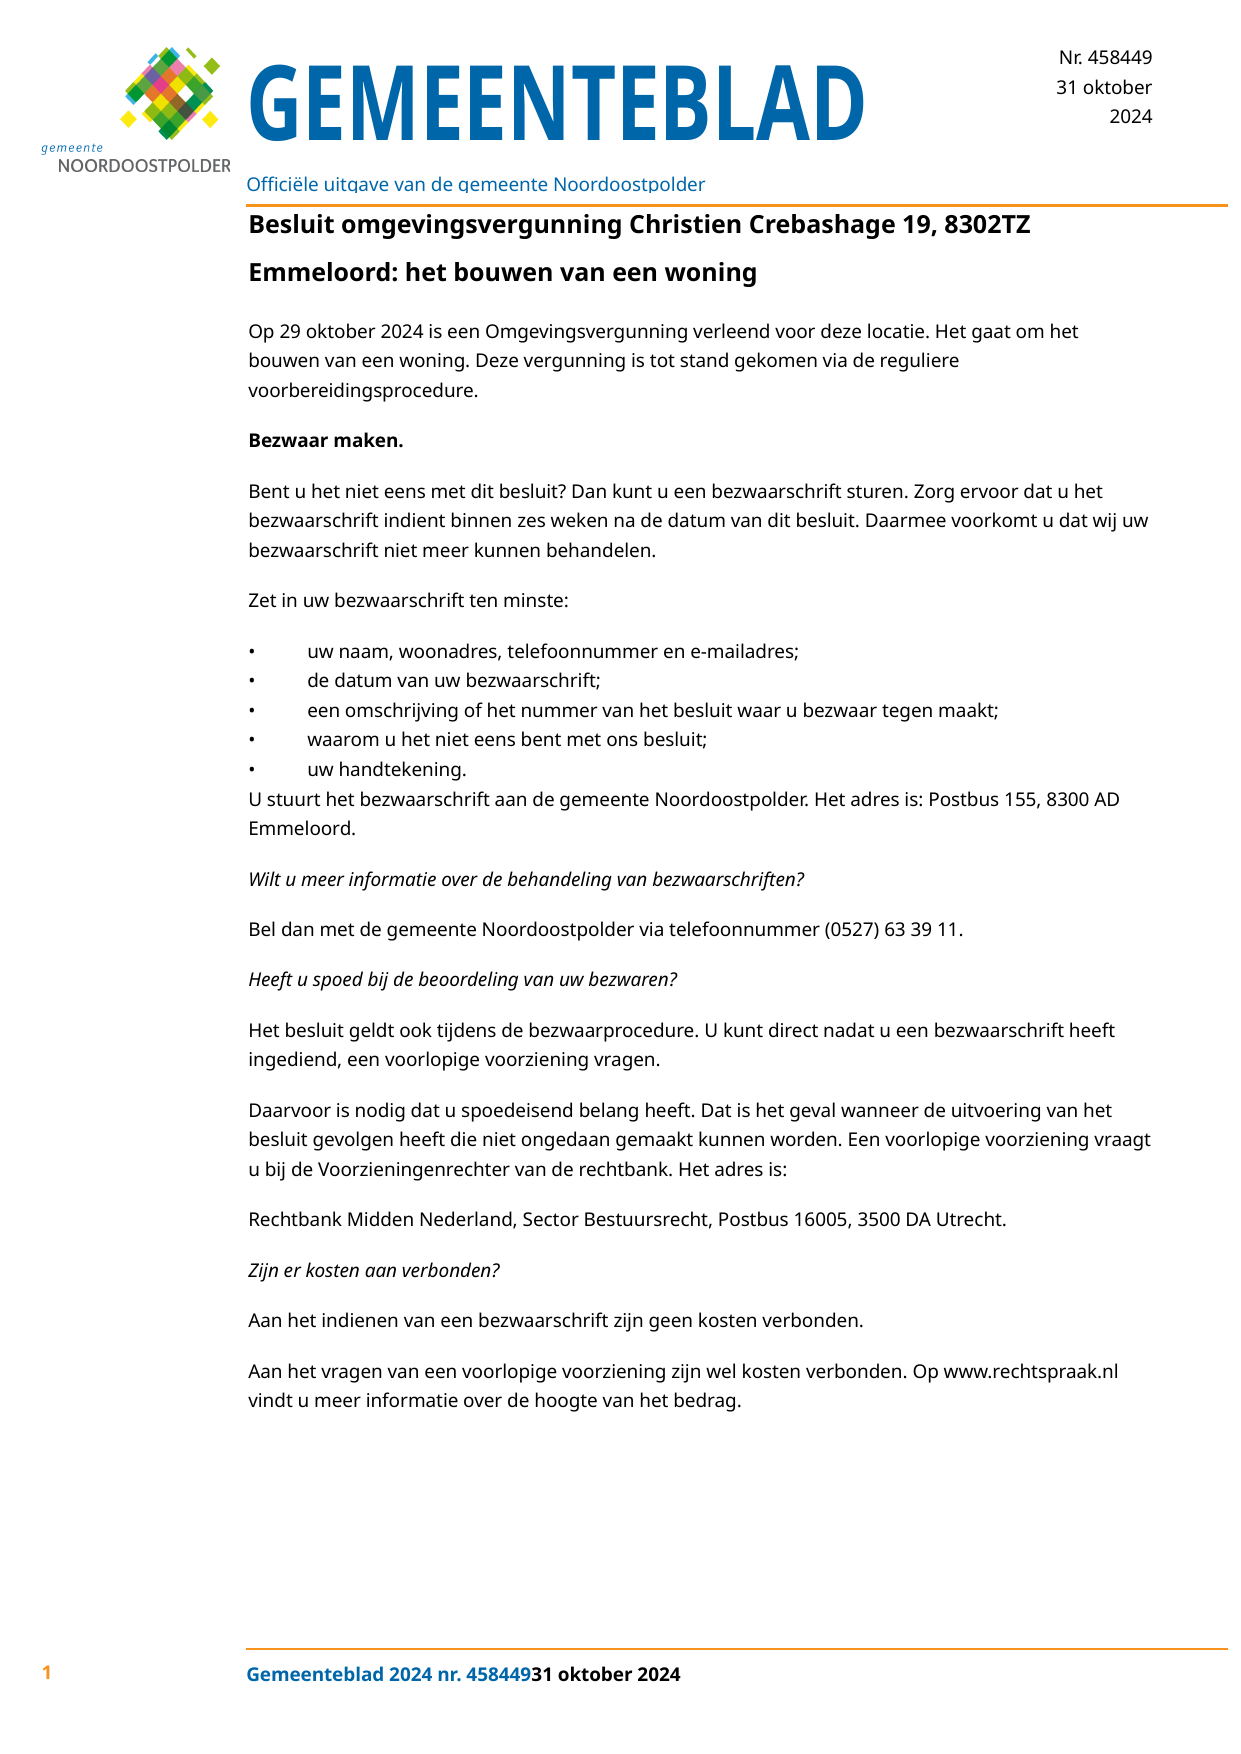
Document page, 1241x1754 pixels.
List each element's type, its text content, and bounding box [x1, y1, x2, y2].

list uw naam, woonadres, telefoonnummer en e-mailadres; [248, 638, 1152, 664]
text Bel dan met de gemeente Noordoostpolder via telefoonnummer (0527) 63 39 11. [248, 916, 1152, 942]
picture [41, 47, 231, 172]
text Zijn er kosten aan verbonden? [248, 1257, 1152, 1283]
text Rechtbank Midden Nederland, Sector Bestuursrecht, Postbus 16005, 3500 DA Utrecht. [248, 1207, 1152, 1232]
text Aan het indienen van een bezwaarschrift zijn geen kosten verbonden. [248, 1307, 1152, 1333]
text Zet in uw bezwaarschrift ten minste: [248, 587, 1152, 613]
text Besluit omgevingsvergunning Christien Crebashage 19, 8302TZ Emmeloord: het bouwen van een woning [248, 207, 1152, 288]
text Wilt u meer informatie over de behandeling van bezwaarschriften? [248, 866, 1152, 892]
list een omschrijving of het nummer van het besluit waar u bezwaar tegen maakt; [248, 697, 1152, 723]
text Op 29 oktober 2024 is een Omgevingsvergunning verleend voor deze locatie. Het gaat om het bouwen van een woning. Deze vergunning is tot stand gekomen via de reguliere voorbereidingsprocedure. [248, 318, 1152, 403]
list de datum van uw bezwaarschrift; [248, 667, 1152, 693]
text Daarvoor is nodig dat u spoedeisend belang heeft. Dat is het geval wanneer de uitvoering van het besluit gevolgen heeft die niet ongedaan gemaakt kunnen worden. Een voorlopige voorziening vraagt u bij de Voorzieningenrechter van de rechtbank. Het adres is: [248, 1097, 1152, 1182]
list uw handtekening. [248, 756, 1152, 782]
text Bent u het niet eens met dit besluit? Dan kunt u een bezwaarschrift sturen. Zorg ervoor dat u het bezwaarschrift indient binnen zes weken na de datum van dit besluit. Daarmee voorkomt u dat wij uw bezwaarschrift niet meer kunnen behandelen. [248, 478, 1152, 563]
text Heeft u spoed bij de beoordeling van uw bezwaren? [248, 967, 1152, 992]
text Bezwaar maken. [248, 427, 1152, 453]
text Het besluit geldt ook tijdens de bezwaarprocedure. U kunt direct nadat u een bezwaarschrift heeft ingediend, een voorlopige voorziening vragen. [248, 1017, 1152, 1072]
list waarom u het niet eens bent met ons besluit; [248, 727, 1152, 752]
text U stuurt het bezwaarschrift aan de gemeente Noordoostpolder. Het adres is: Postbus 155, 8300 AD Emmeloord. [248, 786, 1152, 841]
text Aan het vragen van een voorlopige voorziening zijn wel kosten verbonden. Op www.rechtspraak.nl vindt u meer informatie over de hoogte van het bedrag. [248, 1358, 1152, 1413]
